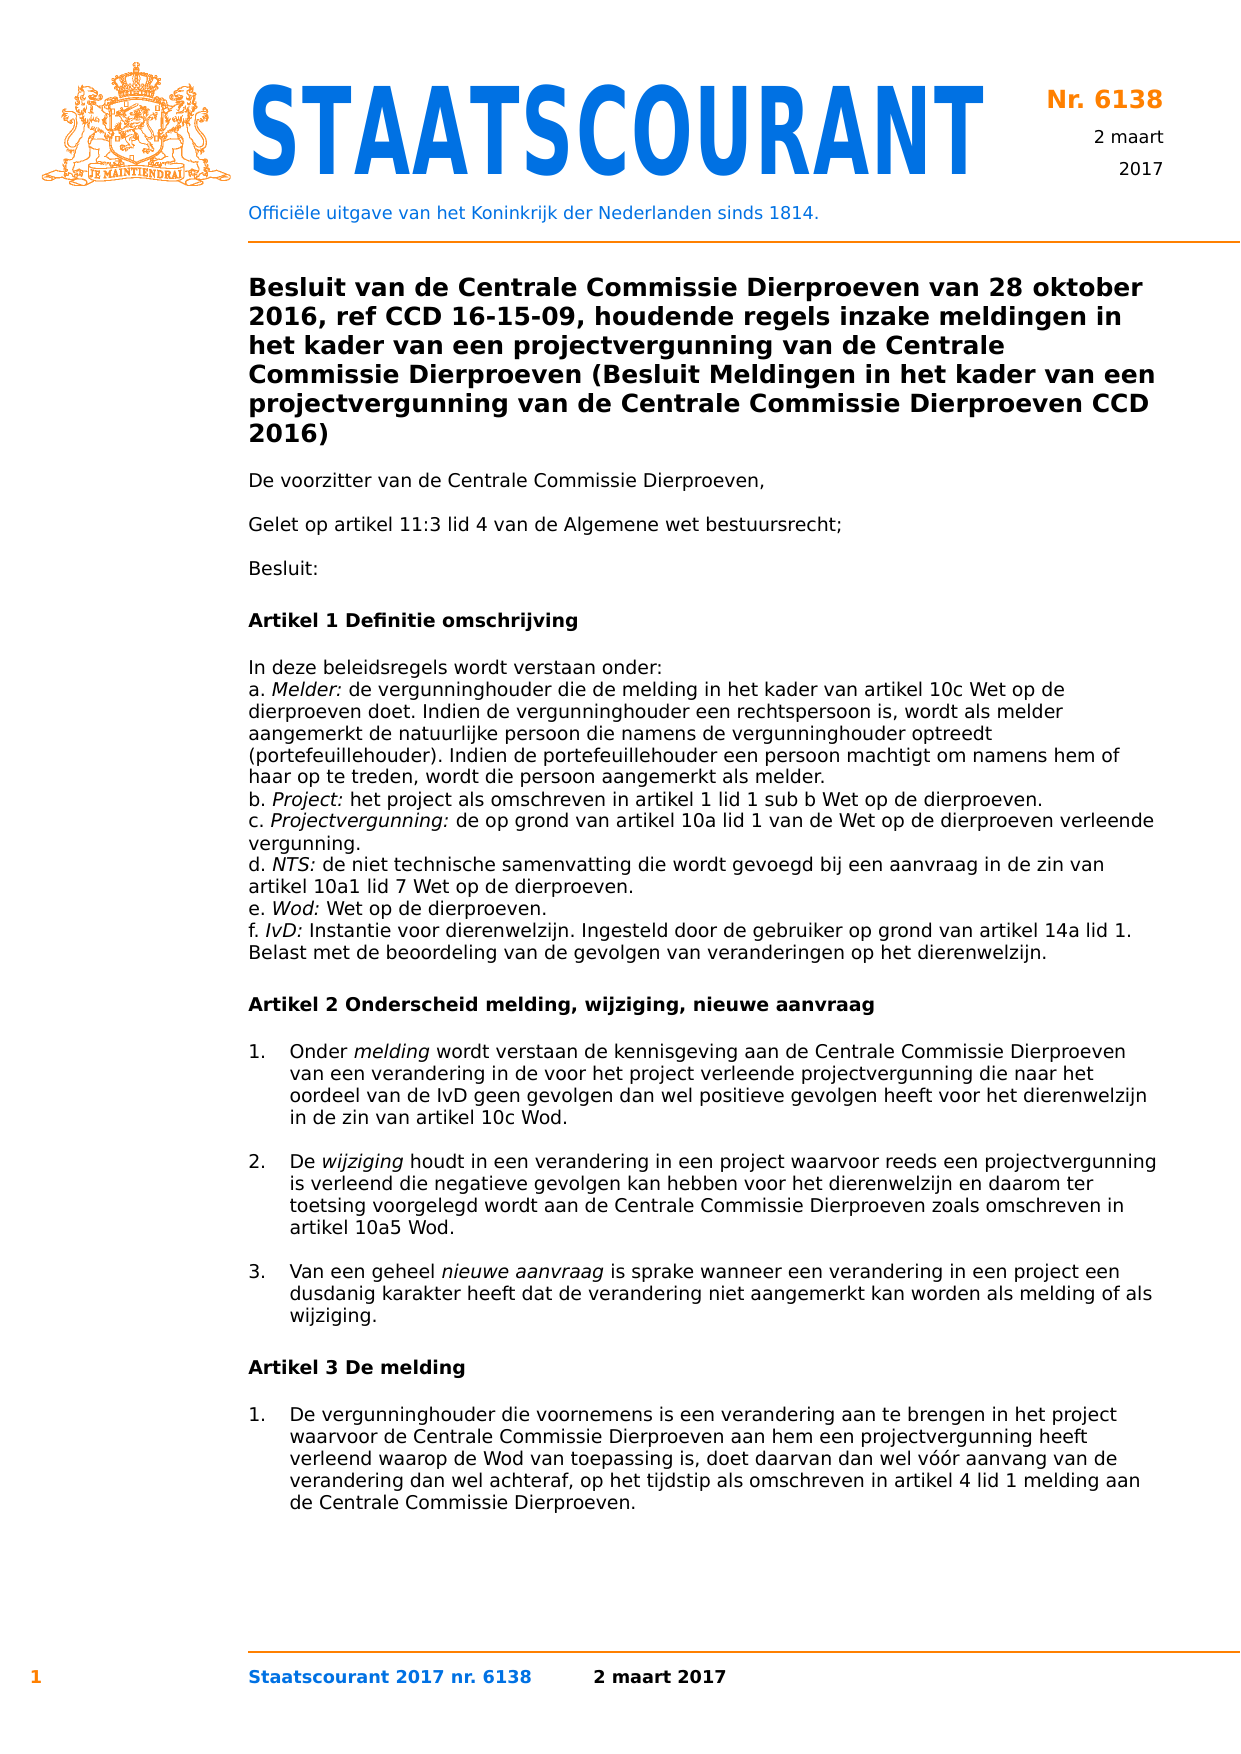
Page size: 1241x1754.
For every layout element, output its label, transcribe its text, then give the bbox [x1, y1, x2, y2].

text a. Melder: de vergunninghouder die de melding in het kader van artikel 10c Wet op de dierproeven doet. Indien de vergunninghouder een rechtspersoon is, wordt als melder aangemerkt de natuurlijke persoon die namens de vergunninghouder optreedt (portefeuillehouder). Indien de portefeuillehouder een persoon machtigt om namens hem of haar op te treden, wordt die persoon aangemerkt als melder. [248, 678, 1163, 788]
subtitle Artikel 3 De melding [248, 1357, 1163, 1379]
text Gelet op artikel 11:3 lid 4 van de Algemene wet bestuursrecht; [248, 514, 1163, 536]
text 2. De wijziging houdt in een verandering in een project waarvoor reeds een projectvergunning is verleend die negatieve gevolgen kan hebben voor het dierenwelzijn en daarom ter toetsing voorgelegd wordt aan de Centrale Commissie Dierproeven zoals omschreven in artikel 10a5 Wod. [248, 1151, 1163, 1239]
text b. Project: het project als omschreven in artikel 1 lid 1 sub b Wet op de dierproeven. [248, 788, 1163, 810]
subtitle Artikel 2 Onderscheid melding, wijziging, nieuwe aanvraag [248, 994, 1163, 1016]
text In deze beleidsregels wordt verstaan onder: [248, 657, 1163, 678]
table_cell 2 maart [998, 121, 1240, 153]
table_header Nr. 6138 [998, 62, 1240, 121]
text d. NTS: de niet technische samenvatting die wordt gevoegd bij een aanvraag in de zin van artikel 10a1 lid 7 Wet op de dierproeven. [248, 854, 1163, 898]
text Besluit: [248, 558, 1163, 579]
subtitle Besluit van de Centrale Commissie Dierproeven van 28 oktober 2016, ref CCD 16-15-09, houdende regels inzake meldingen in het kader van een projectvergunning van de Centrale Commissie Dierproeven (Besluit Meldingen in het kader van een projectvergunning van de Centrale Commissie Dierproeven CCD 2016) [248, 273, 1163, 448]
text f. IvD: Instantie voor dierenwelzijn. Ingesteld door de gebruiker op grond van artikel 14a lid 1. Belast met de beoordeling van de gevolgen van veranderingen op het dierenwelzijn. [248, 920, 1163, 964]
table_header STAATSCOURANT [248, 62, 998, 203]
picture [41, 62, 231, 186]
text c. Projectvergunning: de op grond van artikel 10a lid 1 van de Wet op de dierproeven verleende vergunning. [248, 810, 1163, 854]
subtitle Artikel 1 Definitie omschrijving [248, 609, 1163, 632]
text 1. Onder melding wordt verstaan de kennisgeving aan de Centrale Commissie Dierproeven van een verandering in de voor het project verleende projectvergunning die naar het oordeel van de IvD geen gevolgen dan wel positieve gevolgen heeft voor het dierenwelzijn in de zin van artikel 10c Wod. [248, 1041, 1163, 1129]
text 1. De vergunninghouder die voornemens is een verandering aan te brengen in het project waarvoor de Centrale Commissie Dierproeven aan hem een projectvergunning heeft verleend waarop de Wod van toepassing is, doet daarvan dan wel vóór aanvang van de verandering dan wel achteraf, op het tijdstip als omschreven in artikel 4 lid 1 melding aan de Centrale Commissie Dierproeven. [248, 1404, 1163, 1514]
text e. Wod: Wet op de dierproeven. [248, 898, 1163, 920]
table_cell Officiële uitgave van het Koninkrijk der Nederlanden sinds 1814. [248, 203, 1240, 241]
table_header [25, 62, 248, 241]
table_cell 2017 [998, 153, 1240, 203]
text De voorzitter van de Centrale Commissie Dierproeven, [248, 470, 1163, 492]
text 3. Van een geheel nieuwe aanvraag is sprake wanneer een verandering in een project een dusdanig karakter heeft dat de verandering niet aangemerkt kan worden als melding of als wijziging. [248, 1261, 1163, 1327]
